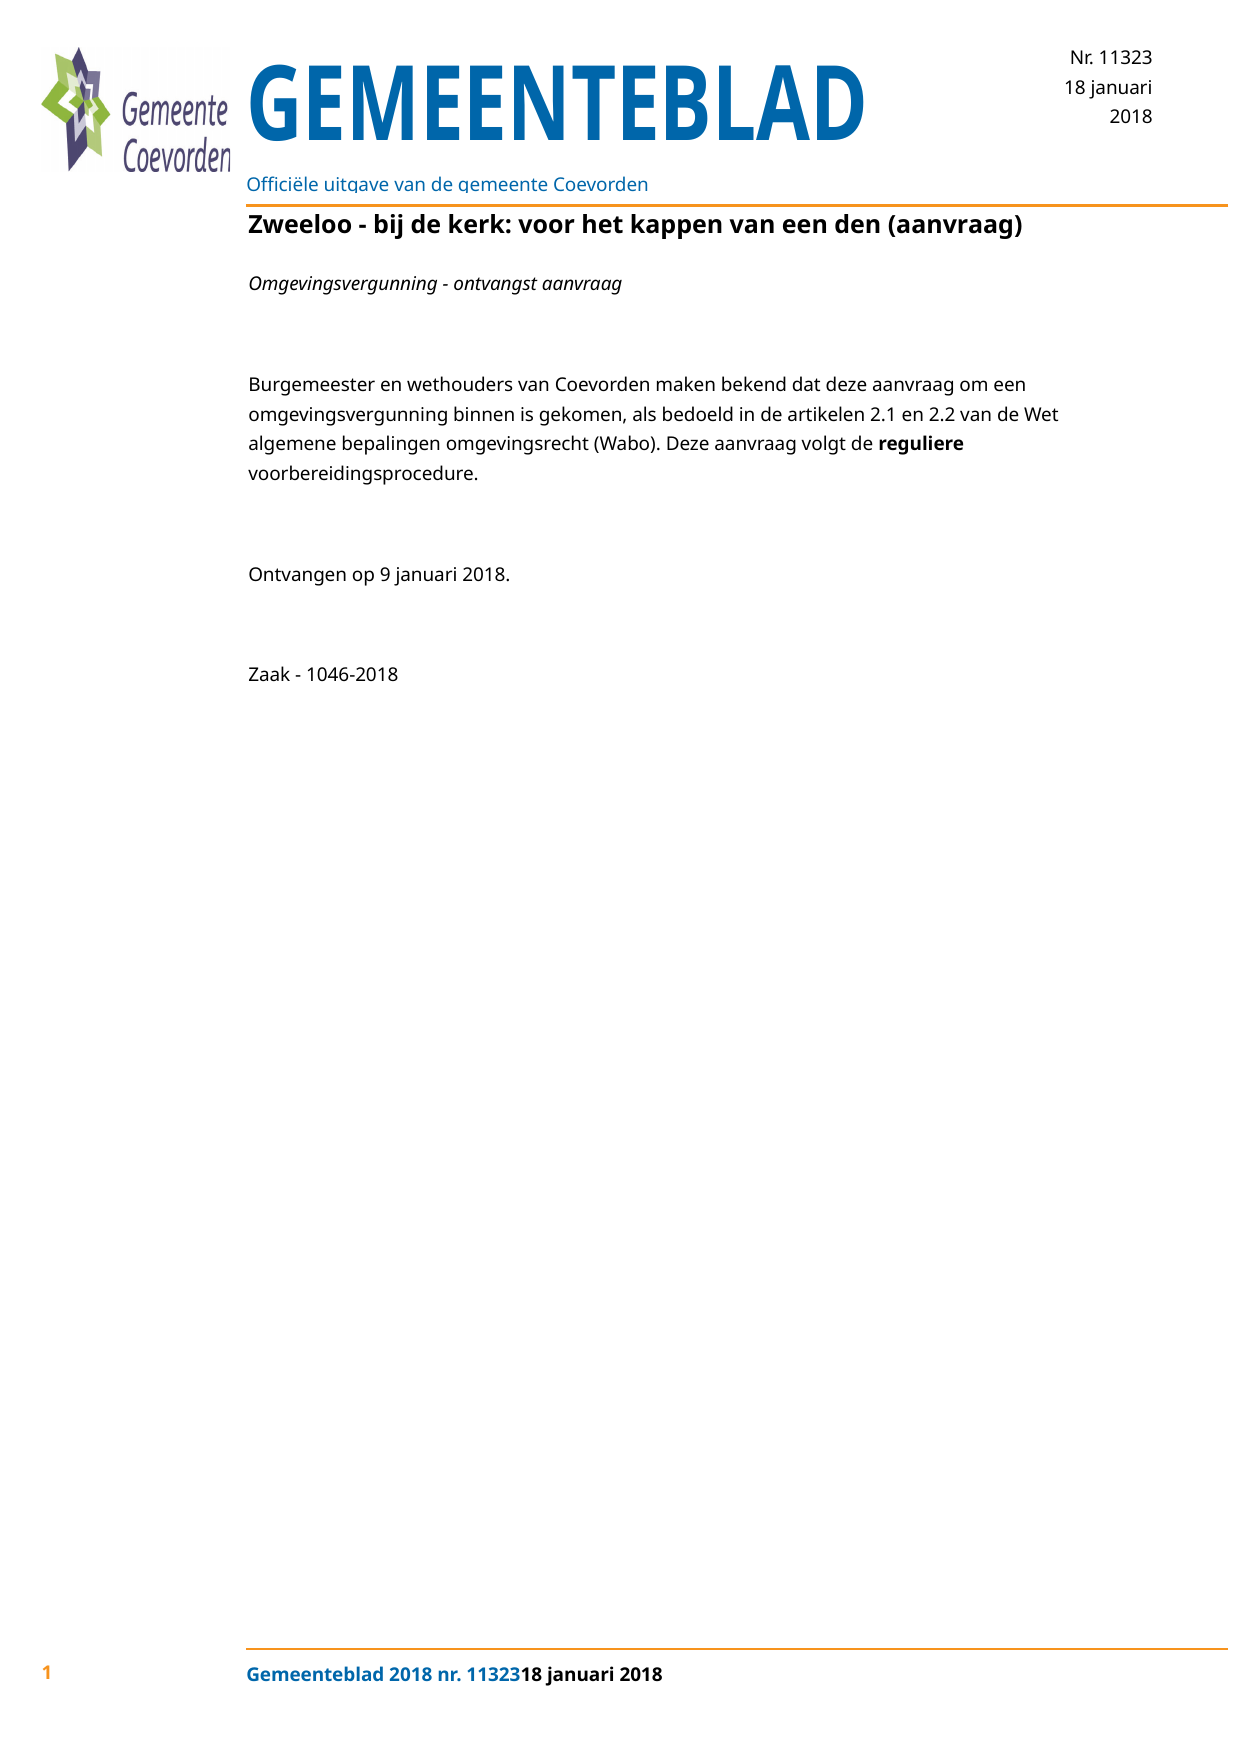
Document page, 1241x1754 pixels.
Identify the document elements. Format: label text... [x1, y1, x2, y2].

picture [41, 47, 231, 172]
text Zweeloo - bij de kerk: voor het kappen van een den (aanvraag) [248, 207, 1152, 241]
text Burgemeester en wethouders van Coevorden maken bekend dat deze aanvraag om een omgevingsvergunning binnen is gekomen, als bedoeld in de artikelen 2.1 en 2.2 van de Wet algemene bepalingen omgevingsrecht (Wabo). Deze aanvraag volgt de reguliere voorbereidingsprocedure. [248, 371, 1152, 486]
text Zaak - 1046-2018 [248, 662, 1152, 687]
text Ontvangen op 9 januari 2018. [248, 561, 1152, 586]
text Omgevingsvergunning - ontvangst aanvraag [248, 270, 1152, 296]
